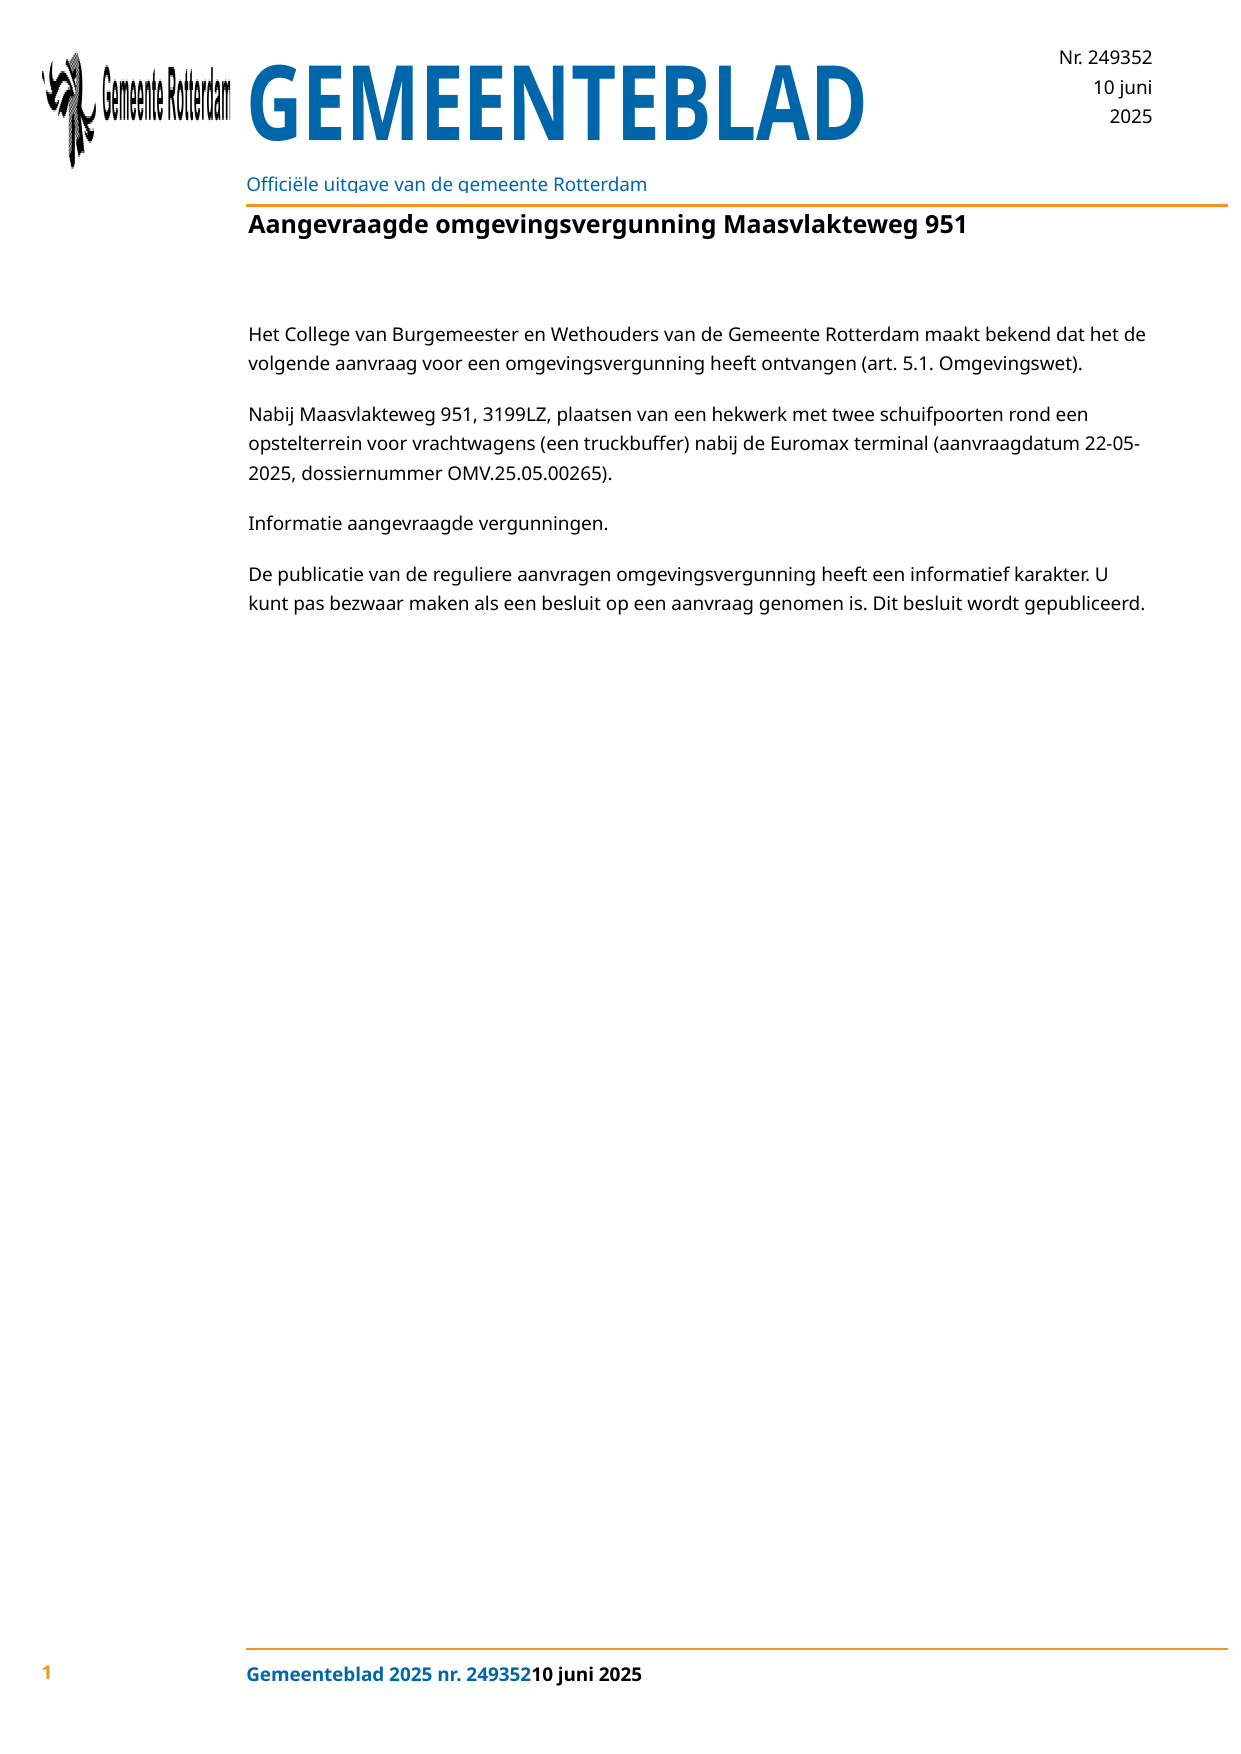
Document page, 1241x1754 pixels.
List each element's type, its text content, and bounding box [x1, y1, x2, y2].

picture [41, 47, 231, 172]
text Aangevraagde omgevingsvergunning Maasvlakteweg 951 [248, 207, 1152, 241]
text Het College van Burgemeester en Wethouders van de Gemeente Rotterdam maakt bekend dat het de volgende aanvraag voor een omgevingsvergunning heeft ontvangen (art. 5.1. Omgevingswet). [248, 321, 1152, 376]
text Informatie aangevraagde vergunningen. [248, 510, 1152, 536]
text Nabij Maasvlakteweg 951, 3199LZ, plaatsen van een hekwerk met twee schuifpoorten rond een opstelterrein voor vrachtwagens (een truckbuffer) nabij de Euromax terminal (aanvraagdatum 22-05-2025, dossiernummer OMV.25.05.00265). [248, 401, 1152, 486]
text De publicatie van de reguliere aanvragen omgevingsvergunning heeft een informatief karakter. U kunt pas bezwaar maken als een besluit op een aanvraag genomen is. Dit besluit wordt gepubliceerd. [248, 561, 1152, 616]
